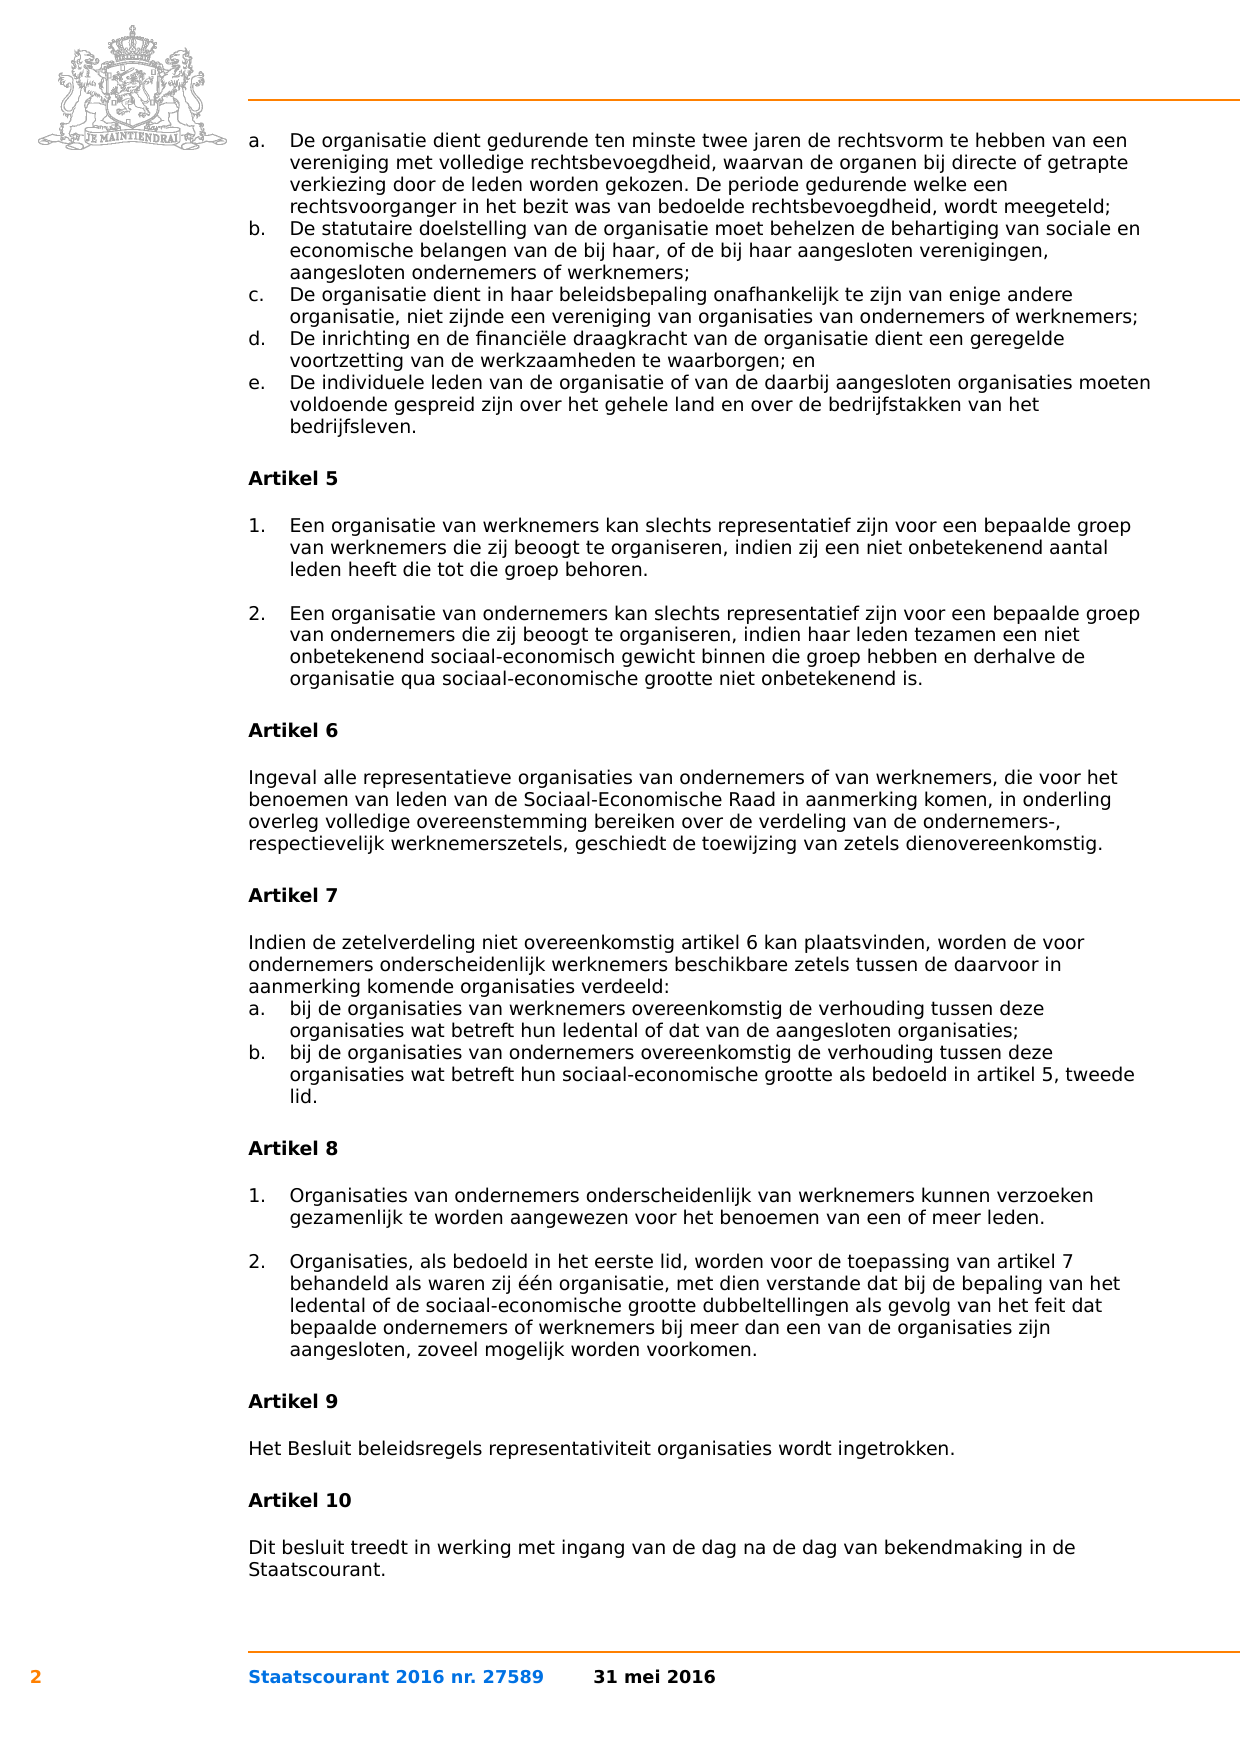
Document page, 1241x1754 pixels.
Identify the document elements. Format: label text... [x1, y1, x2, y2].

text 2. Een organisatie van ondernemers kan slechts representatief zijn voor een bepaalde groep van ondernemers die zij beoogt te organiseren, indien haar leden tezamen een niet onbetekenend sociaal-economisch gewicht binnen die groep hebben en derhalve de organisatie qua sociaal-economische grootte niet onbetekenend is. [248, 602, 1163, 690]
text e. De individuele leden van de organisatie of van de daarbij aangesloten organisaties moeten voldoende gespreid zijn over het gehele land en over de bedrijfstakken van het bedrijfsleven. [248, 372, 1163, 438]
subtitle Artikel 10 [248, 1490, 1163, 1512]
subtitle Artikel 8 [248, 1138, 1163, 1160]
text d. De inrichting en de financiële draagkracht van de organisatie dient een geregelde voortzetting van de werkzaamheden te waarborgen; en [248, 328, 1163, 372]
text Dit besluit treedt in werking met ingang van de dag na de dag van bekendmaking in de Staatscourant. [248, 1537, 1163, 1581]
subtitle Artikel 6 [248, 720, 1163, 742]
subtitle Artikel 7 [248, 885, 1163, 907]
text 1. Een organisatie van werknemers kan slechts representatief zijn voor een bepaalde groep van werknemers die zij beoogt te organiseren, indien zij een niet onbetekenend aantal leden heeft die tot die groep behoren. [248, 514, 1163, 581]
picture [38, 25, 227, 150]
text Het Besluit beleidsregels representativiteit organisaties wordt ingetrokken. [248, 1438, 1163, 1460]
text Ingeval alle representatieve organisaties van ondernemers of van werknemers, die voor het benoemen van leden van de Sociaal-Economische Raad in aanmerking komen, in onderling overleg volledige overeenstemming bereiken over de verdeling van de ondernemers-, respectievelijk werknemerszetels, geschiedt de toewijzing van zetels dienovereenkomstig. [248, 767, 1163, 855]
text b. bij de organisaties van ondernemers overeenkomstig de verhouding tussen deze organisaties wat betreft hun sociaal-economische grootte als bedoeld in artikel 5, tweede lid. [248, 1042, 1163, 1108]
subtitle Artikel 9 [248, 1391, 1163, 1413]
text 1. Organisaties van ondernemers onderscheidenlijk van werknemers kunnen verzoeken gezamenlijk te worden aangewezen voor het benoemen van een of meer leden. [248, 1185, 1163, 1229]
text Indien de zetelverdeling niet overeenkomstig artikel 6 kan plaatsvinden, worden de voor ondernemers onderscheidenlijk werknemers beschikbare zetels tussen de daarvoor in aanmerking komende organisaties verdeeld: [248, 932, 1163, 998]
text 2. Organisaties, als bedoeld in het eerste lid, worden voor de toepassing van artikel 7 behandeld als waren zij één organisatie, met dien verstande dat bij de bepaling van het ledental of de sociaal-economische grootte dubbeltellingen als gevolg van het feit dat bepaalde ondernemers of werknemers bij meer dan een van de organisaties zijn aangesloten, zoveel mogelijk worden voorkomen. [248, 1251, 1163, 1361]
text b. De statutaire doelstelling van de organisatie moet behelzen de behartiging van sociale en economische belangen van de bij haar, of de bij haar aangesloten verenigingen, aangesloten ondernemers of werknemers; [248, 218, 1163, 284]
text a. bij de organisaties van werknemers overeenkomstig de verhouding tussen deze organisaties wat betreft hun ledental of dat van de aangesloten organisaties; [248, 998, 1163, 1042]
text a. De organisatie dient gedurende ten minste twee jaren de rechtsvorm te hebben van een vereniging met volledige rechtsbevoegdheid, waarvan de organen bij directe of getrapte verkiezing door de leden worden gekozen. De periode gedurende welke een rechtsvoorganger in het bezit was van bedoelde rechtsbevoegdheid, wordt meegeteld; [248, 130, 1163, 218]
text c. De organisatie dient in haar beleidsbepaling onafhankelijk te zijn van enige andere organisatie, niet zijnde een vereniging van organisaties van ondernemers of werknemers; [248, 284, 1163, 328]
subtitle Artikel 5 [248, 468, 1163, 489]
